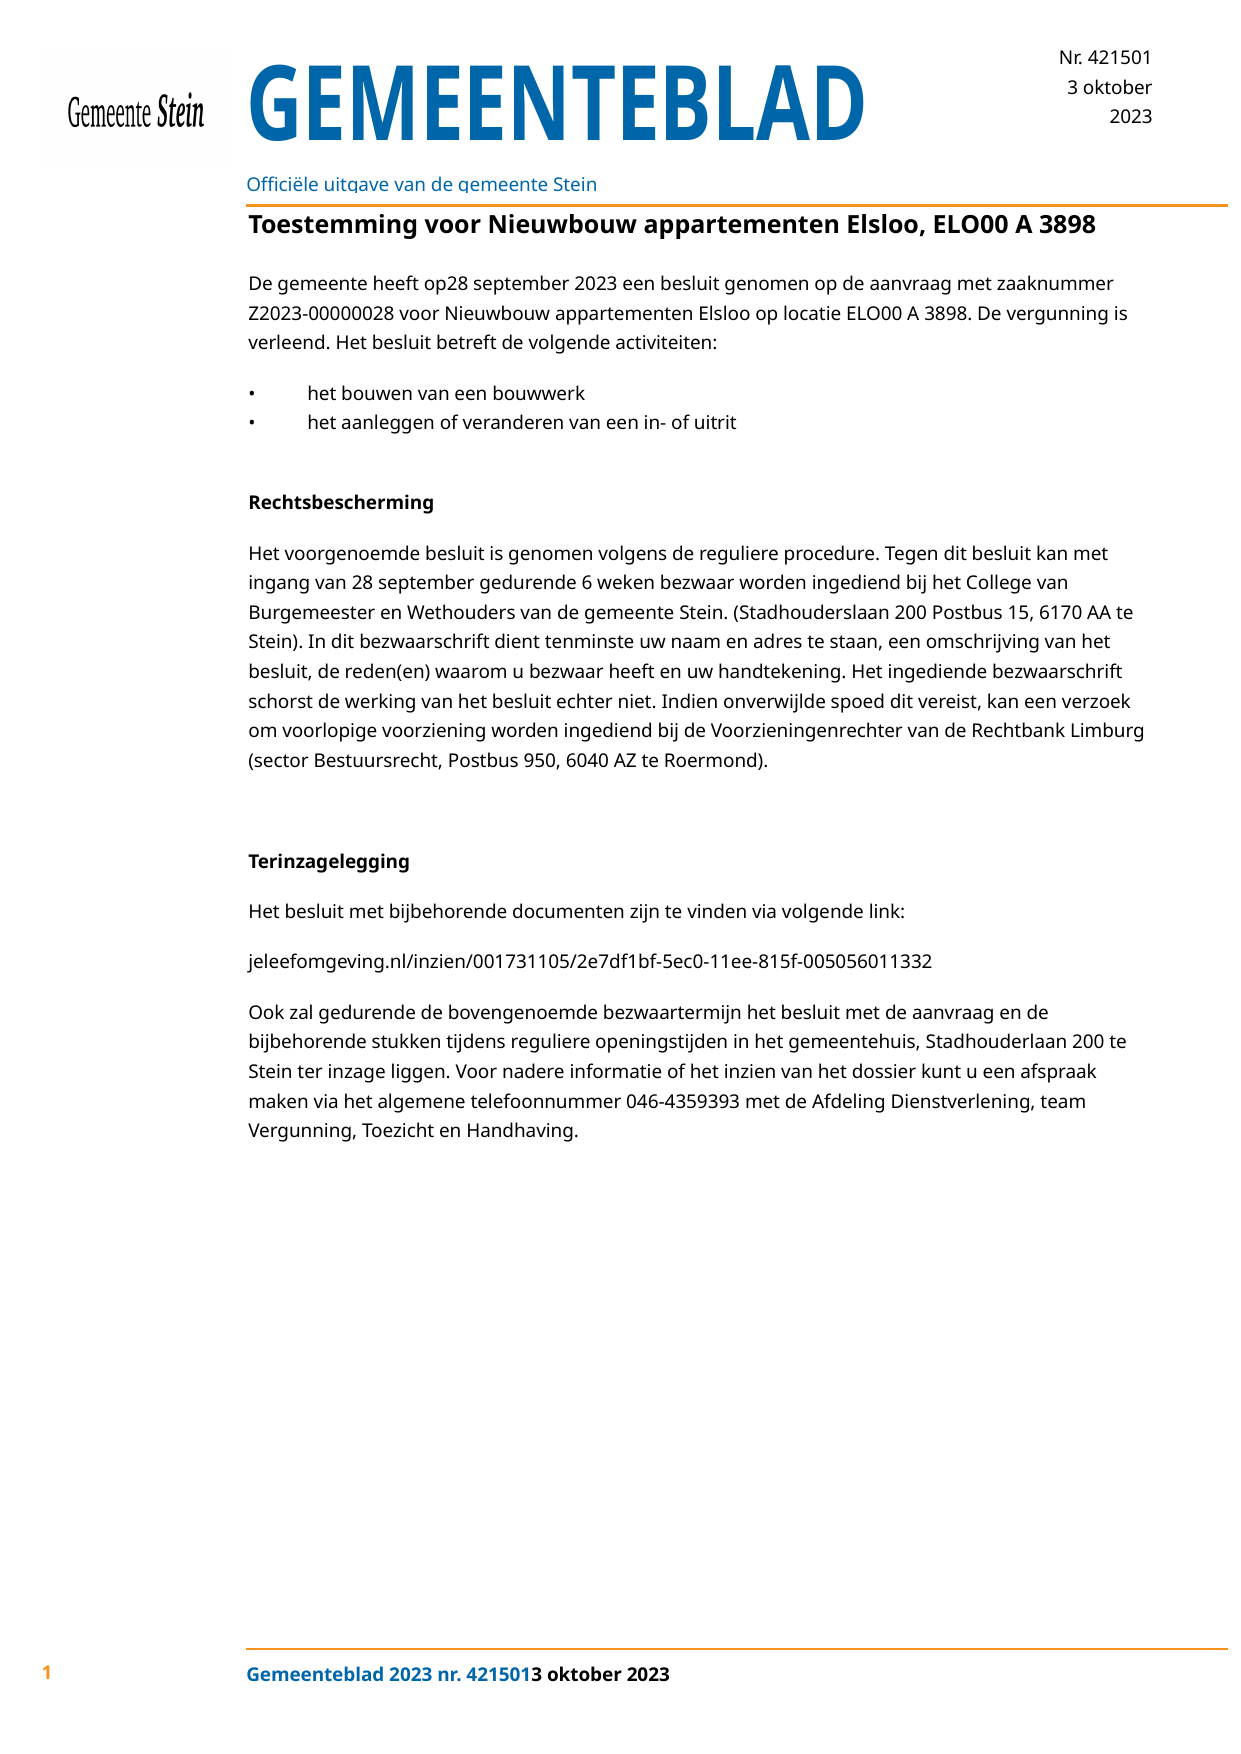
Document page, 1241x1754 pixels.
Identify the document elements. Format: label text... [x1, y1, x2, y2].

text Het voorgenoemde besluit is genomen volgens de reguliere procedure. Tegen dit besluit kan met ingang van 28 september gedurende 6 weken bezwaar worden ingediend bij het College van Burgemeester en Wethouders van de gemeente Stein. (Stadhouderslaan 200 Postbus 15, 6170 AA te Stein). In dit bezwaarschrift dient tenminste uw naam en adres te staan, een omschrijving van het besluit, de reden(en) waarom u bezwaar heeft en uw handtekening. Het ingediende bezwaarschrift schorst de werking van het besluit echter niet. Indien onverwijlde spoed dit vereist, kan een verzoek om voorlopige voorziening worden ingediend bij de Voorzieningenrechter van de Rechtbank Limburg (sector Bestuursrecht, Postbus 950, 6040 AZ te Roermond). [248, 540, 1152, 773]
picture [41, 47, 231, 172]
text Het besluit met bijbehorende documenten zijn te vinden via volgende link: [248, 898, 1152, 924]
list het bouwen van een bouwwerk [248, 380, 1152, 406]
text Rechtsbescherming [248, 489, 1152, 515]
list het aanleggen of veranderen van een in- of uitrit [248, 409, 1152, 435]
text jeleefomgeving.nl/inzien/001731105/2e7df1bf-5ec0-11ee-815f-005056011332 [248, 949, 1152, 974]
text Ook zal gedurende de bovengenoemde bezwaartermijn het besluit met de aanvraag en de bijbehorende stukken tijdens reguliere openingstijden in het gemeentehuis, Stadhouderlaan 200 te Stein ter inzage liggen. Voor nadere informatie of het inzien van het dossier kunt u een afspraak maken via het algemene telefoonnummer 046-4359393 met de Afdeling Dienstverlening, team Vergunning, Toezicht en Handhaving. [248, 999, 1152, 1143]
text Toestemming voor Nieuwbouw appartementen Elsloo, ELO00 A 3898 [248, 207, 1152, 241]
text Terinzagelegging [248, 848, 1152, 873]
text De gemeente heeft op28 september 2023 een besluit genomen op de aanvraag met zaaknummer Z2023-00000028 voor Nieuwbouw appartementen Elsloo op locatie ELO00 A 3898. De vergunning is verleend. Het besluit betreft de volgende activiteiten: [248, 270, 1152, 355]
